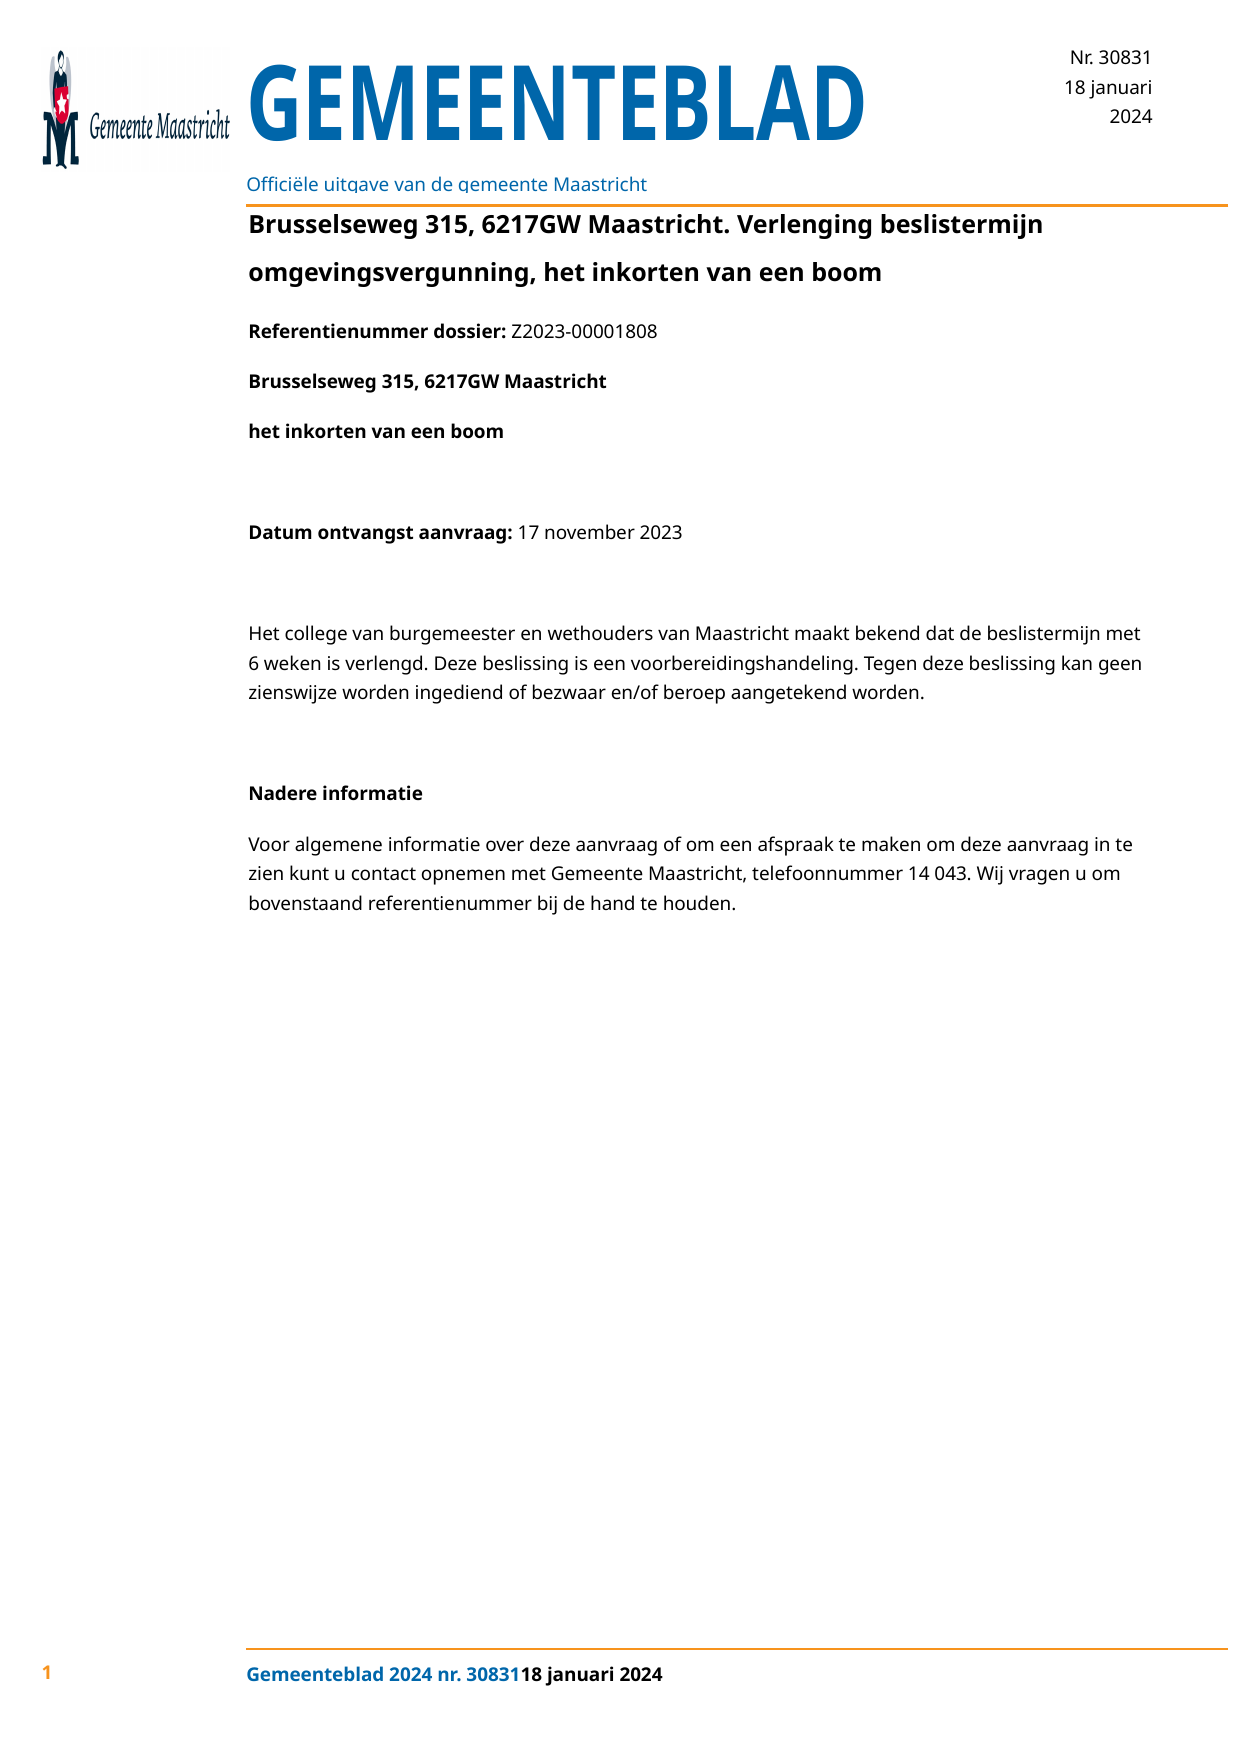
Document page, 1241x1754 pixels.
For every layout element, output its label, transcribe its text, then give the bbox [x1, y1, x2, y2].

text Voor algemene informatie over deze aanvraag of om een afspraak te maken om deze aanvraag in te zien kunt u contact opnemen met Gemeente Maastricht, telefoonnummer 14 043. Wij vragen u om bovenstaand referentienummer bij de hand te houden. [248, 831, 1152, 916]
text Brusselseweg 315, 6217GW Maastricht. Verlenging beslistermijn omgevingsvergunning, het inkorten van een boom [248, 207, 1152, 288]
text Nadere informatie [248, 780, 1152, 806]
text Referentienummer dossier: Z2023-00001808 [248, 318, 1152, 344]
picture [41, 47, 231, 172]
text Brusselseweg 315, 6217GW Maastricht [248, 368, 1152, 394]
text Datum ontvangst aanvraag: 17 november 2023 [248, 519, 1152, 545]
text Het college van burgemeester en wethouders van Maastricht maakt bekend dat de beslistermijn met 6 weken is verlengd. Deze beslissing is een voorbereidingshandeling. Tegen deze beslissing kan geen zienswijze worden ingediend of bezwaar en/of beroep aangetekend worden. [248, 620, 1152, 705]
text het inkorten van een boom [248, 419, 1152, 444]
